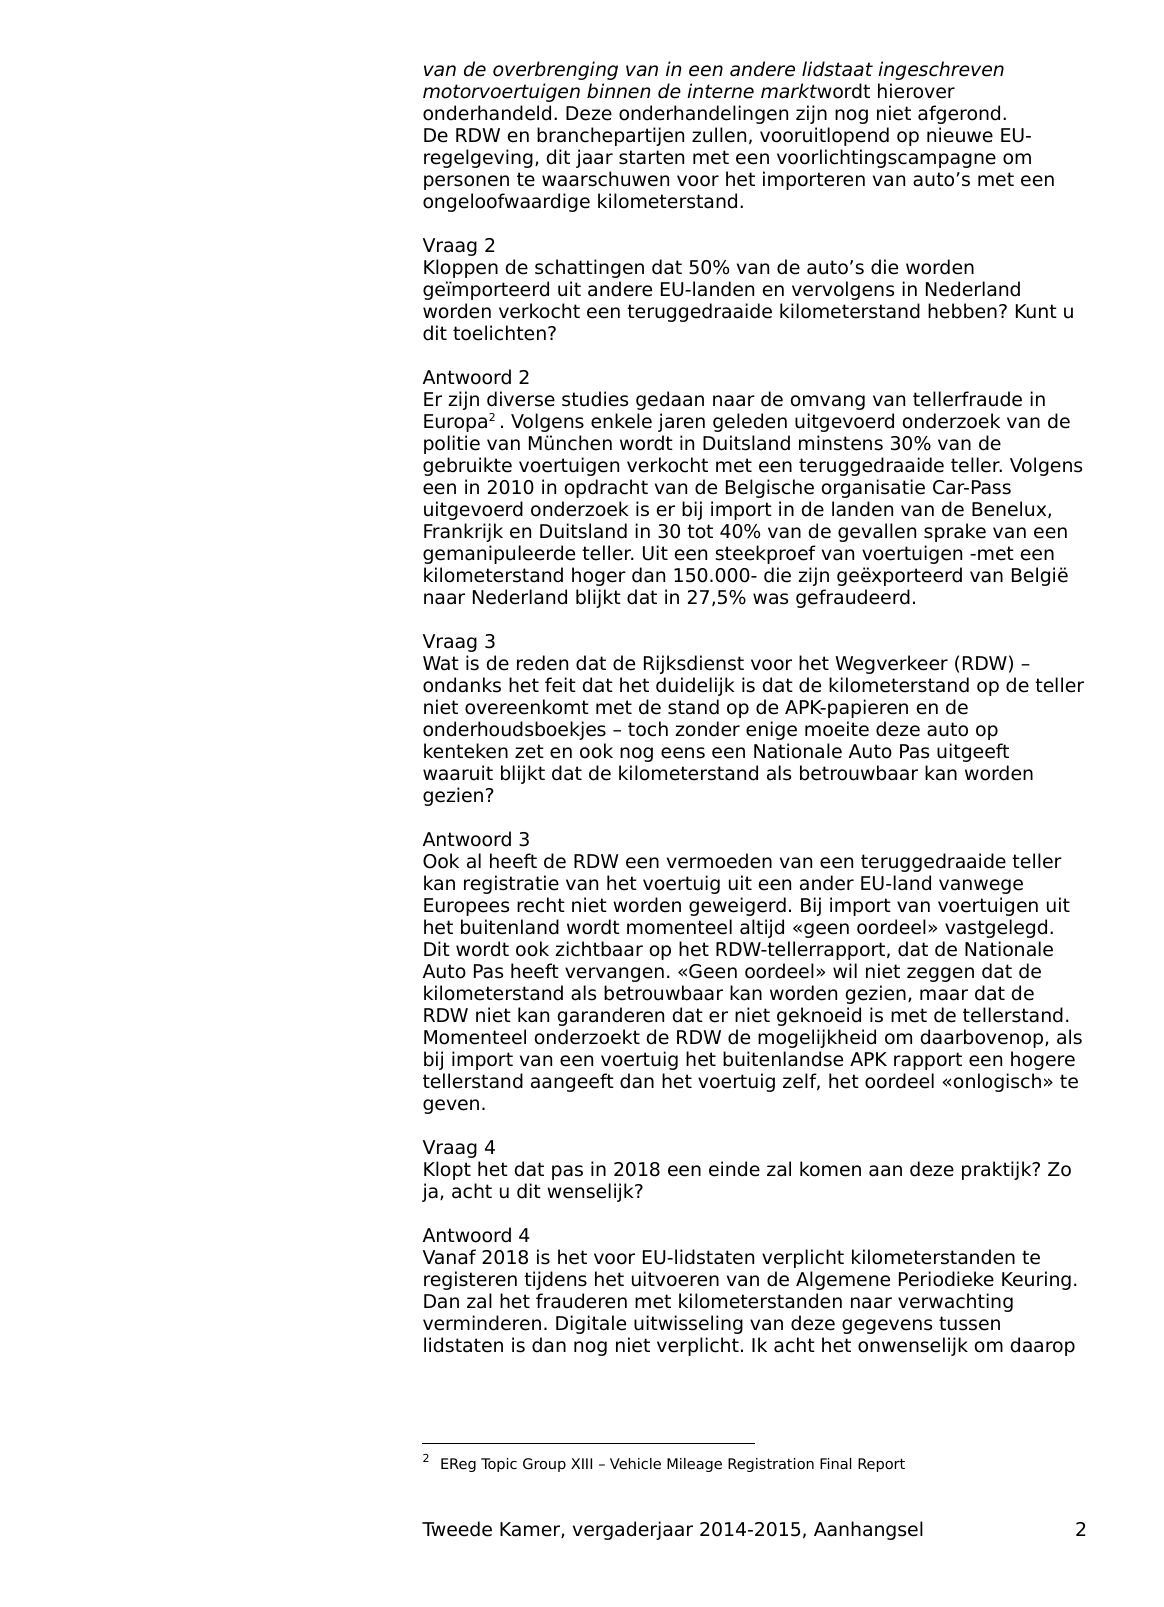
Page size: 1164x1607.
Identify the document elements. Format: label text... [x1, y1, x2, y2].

text De RDW en branchepartijen zullen, vooruitlopend op nieuwe EU-regelgeving, dit jaar starten met een voorlichtingscampagne om personen te waarschuwen voor het importeren van auto’s met een ongeloofwaardige kilometerstand. [422, 125, 1087, 213]
text Vraag 4 [422, 1137, 1087, 1159]
text Klopt het dat pas in 2018 een einde zal komen aan deze praktijk? Zo ja, acht u dit wenselijk? [422, 1159, 1087, 1203]
text EReg Topic Group XIII – Vehicle Mileage Registration Final Report [422, 1452, 1087, 1474]
text Vraag 3 [422, 631, 1087, 653]
text Vraag 2 [422, 235, 1087, 257]
text Kloppen de schattingen dat 50% van de auto’s die worden geïmporteerd uit andere EU-landen en vervolgens in Nederland worden verkocht een teruggedraaide kilometerstand hebben? Kunt u dit toelichten? [422, 257, 1087, 345]
text Er zijn diverse studies gedaan naar de omvang van tellerfraude in Europa. Volgens enkele jaren geleden uitgevoerd onderzoek van de politie van München wordt in Duitsland minstens 30% van de gebruikte voertuigen verkocht met een teruggedraaide teller. Volgens een in 2010 in opdracht van de Belgische organisatie Car-Pass uitgevoerd onderzoek is er bij import in de landen van de Benelux, Frankrijk en Duitsland in 30 tot 40% van de gevallen sprake van een gemanipuleerde teller. Uit een steekproef van voertuigen -met een kilometerstand hoger dan 150.000- die zijn geëxporteerd van België naar Nederland blijkt dat in 27,5% was gefraudeerd. [422, 389, 1087, 609]
text Antwoord 3 [422, 829, 1087, 851]
text Ook al heeft de RDW een vermoeden van een teruggedraaide teller kan registratie van het voertuig uit een ander EU-land vanwege Europees recht niet worden geweigerd. Bij import van voertuigen uit het buitenland wordt momenteel altijd «geen oordeel» vastgelegd. Dit wordt ook zichtbaar op het RDW-tellerrapport, dat de Nationale Auto Pas heeft vervangen. «Geen oordeel» wil niet zeggen dat de kilometerstand als betrouwbaar kan worden gezien, maar dat de RDW niet kan garanderen dat er niet geknoeid is met de tellerstand. Momenteel onderzoekt de RDW de mogelijkheid om daarbovenop, als bij import van een voertuig het buitenlandse APK rapport een hogere tellerstand aangeeft dan het voertuig zelf, het oordeel «onlogisch» te geven. [422, 851, 1087, 1115]
text van de overbrenging van in een andere lidstaat ingeschreven motorvoertuigen binnen de interne marktwordt hierover onderhandeld. Deze onderhandelingen zijn nog niet afgerond. [422, 59, 1087, 125]
text Antwoord 2 [422, 367, 1087, 389]
text Wat is de reden dat de Rijksdienst voor het Wegverkeer (RDW) – ondanks het feit dat het duidelijk is dat de kilometerstand op de teller niet overeenkomt met de stand op de APK-papieren en de onderhoudsboekjes – toch zonder enige moeite deze auto op kenteken zet en ook nog eens een Nationale Auto Pas uitgeeft waaruit blijkt dat de kilometerstand als betrouwbaar kan worden gezien? [422, 653, 1087, 807]
text Antwoord 4 [422, 1225, 1087, 1247]
text Vanaf 2018 is het voor EU-lidstaten verplicht kilometerstanden te registeren tijdens het uitvoeren van de Algemene Periodieke Keuring. Dan zal het frauderen met kilometerstanden naar verwachting verminderen. Digitale uitwisseling van deze gegevens tussen lidstaten is dan nog niet verplicht. Ik acht het onwenselijk om daarop [422, 1247, 1087, 1357]
